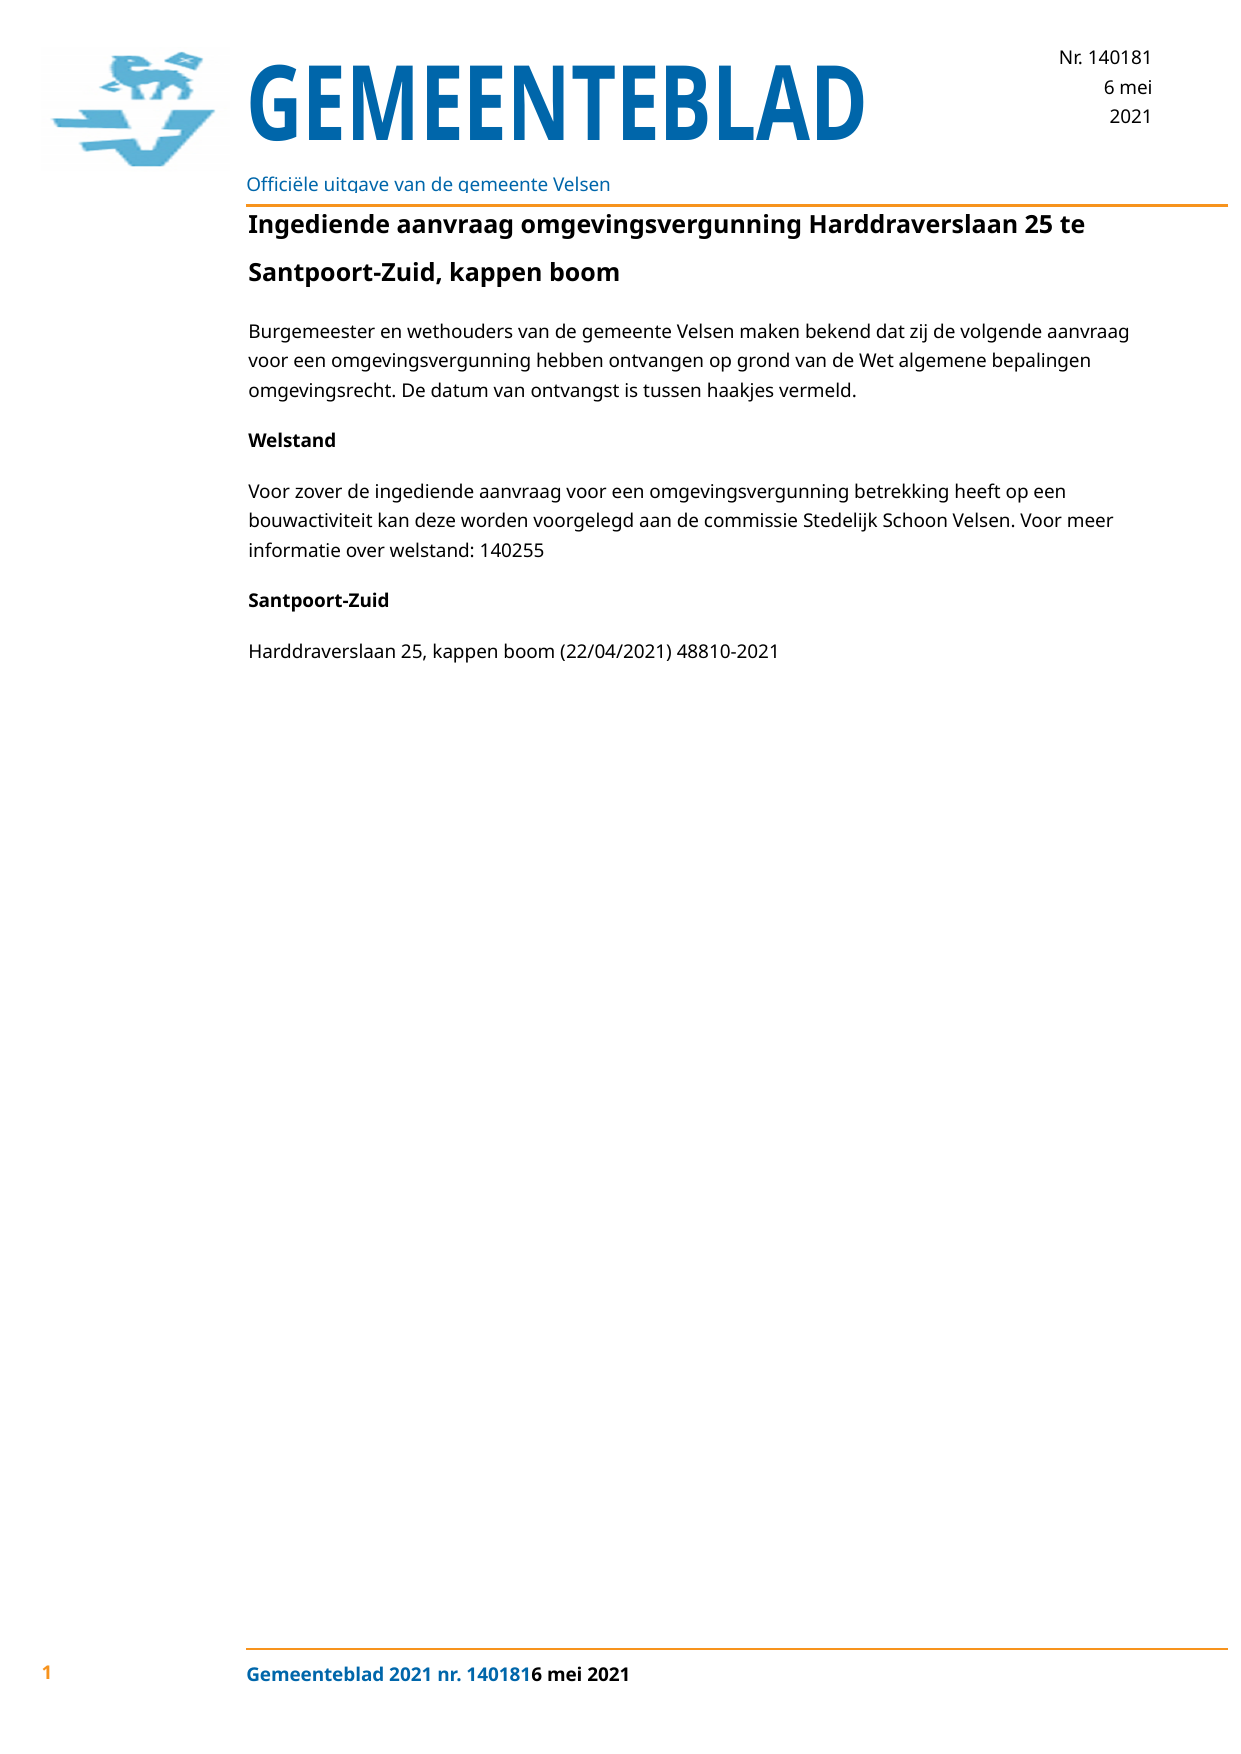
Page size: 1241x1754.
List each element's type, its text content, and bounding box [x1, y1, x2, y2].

text Welstand [248, 427, 1152, 453]
text Voor zover de ingediende aanvraag voor een omgevingsvergunning betrekking heeft op een bouwactiviteit kan deze worden voorgelegd aan de commissie Stedelijk Schoon Velsen. Voor meer informatie over welstand: 140255 [248, 478, 1152, 563]
text Santpoort-Zuid [248, 587, 1152, 613]
picture [41, 47, 231, 172]
text Burgemeester en wethouders van de gemeente Velsen maken bekend dat zij de volgende aanvraag voor een omgevingsvergunning hebben ontvangen op grond van de Wet algemene bepalingen omgevingsrecht. De datum van ontvangst is tussen haakjes vermeld. [248, 318, 1152, 403]
text Harddraverslaan 25, kappen boom (22/04/2021) 48810-2021 [248, 638, 1152, 664]
text Ingediende aanvraag omgevingsvergunning Harddraverslaan 25 te Santpoort-Zuid, kappen boom [248, 207, 1152, 288]
